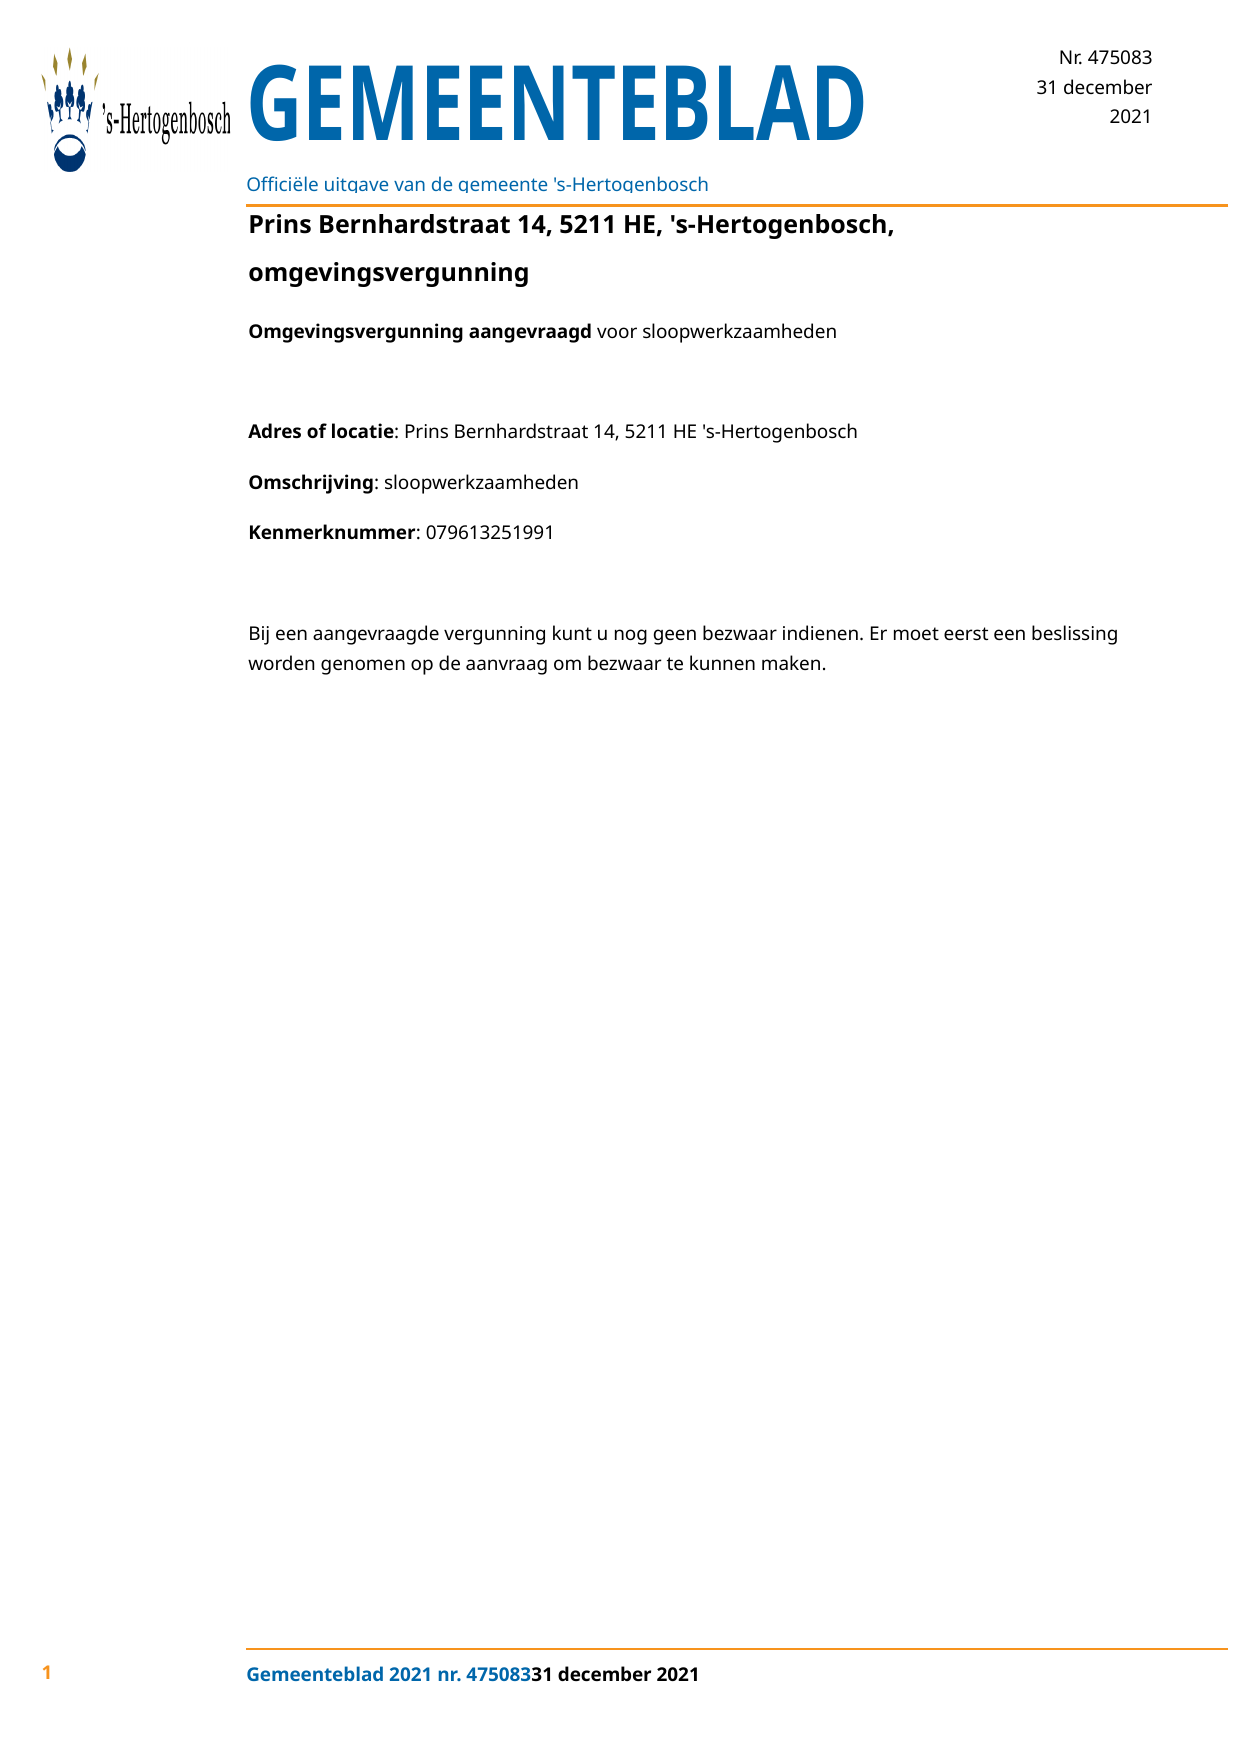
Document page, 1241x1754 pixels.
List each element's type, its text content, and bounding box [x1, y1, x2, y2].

text Omschrijving: sloopwerkzaamheden [248, 469, 1152, 495]
text Omgevingsvergunning aangevraagd voor sloopwerkzaamheden [248, 318, 1152, 344]
text Adres of locatie: Prins Bernhardstraat 14, 5211 HE 's-Hertogenbosch [248, 419, 1152, 444]
picture [41, 47, 231, 172]
text Kenmerknummer: 079613251991 [248, 519, 1152, 545]
text Bij een aangevraagde vergunning kunt u nog geen bezwaar indienen. Er moet eerst een beslissing worden genomen op de aanvraag om bezwaar te kunnen maken. [248, 620, 1152, 676]
text Prins Bernhardstraat 14, 5211 HE, 's-Hertogenbosch, omgevingsvergunning [248, 207, 1152, 288]
